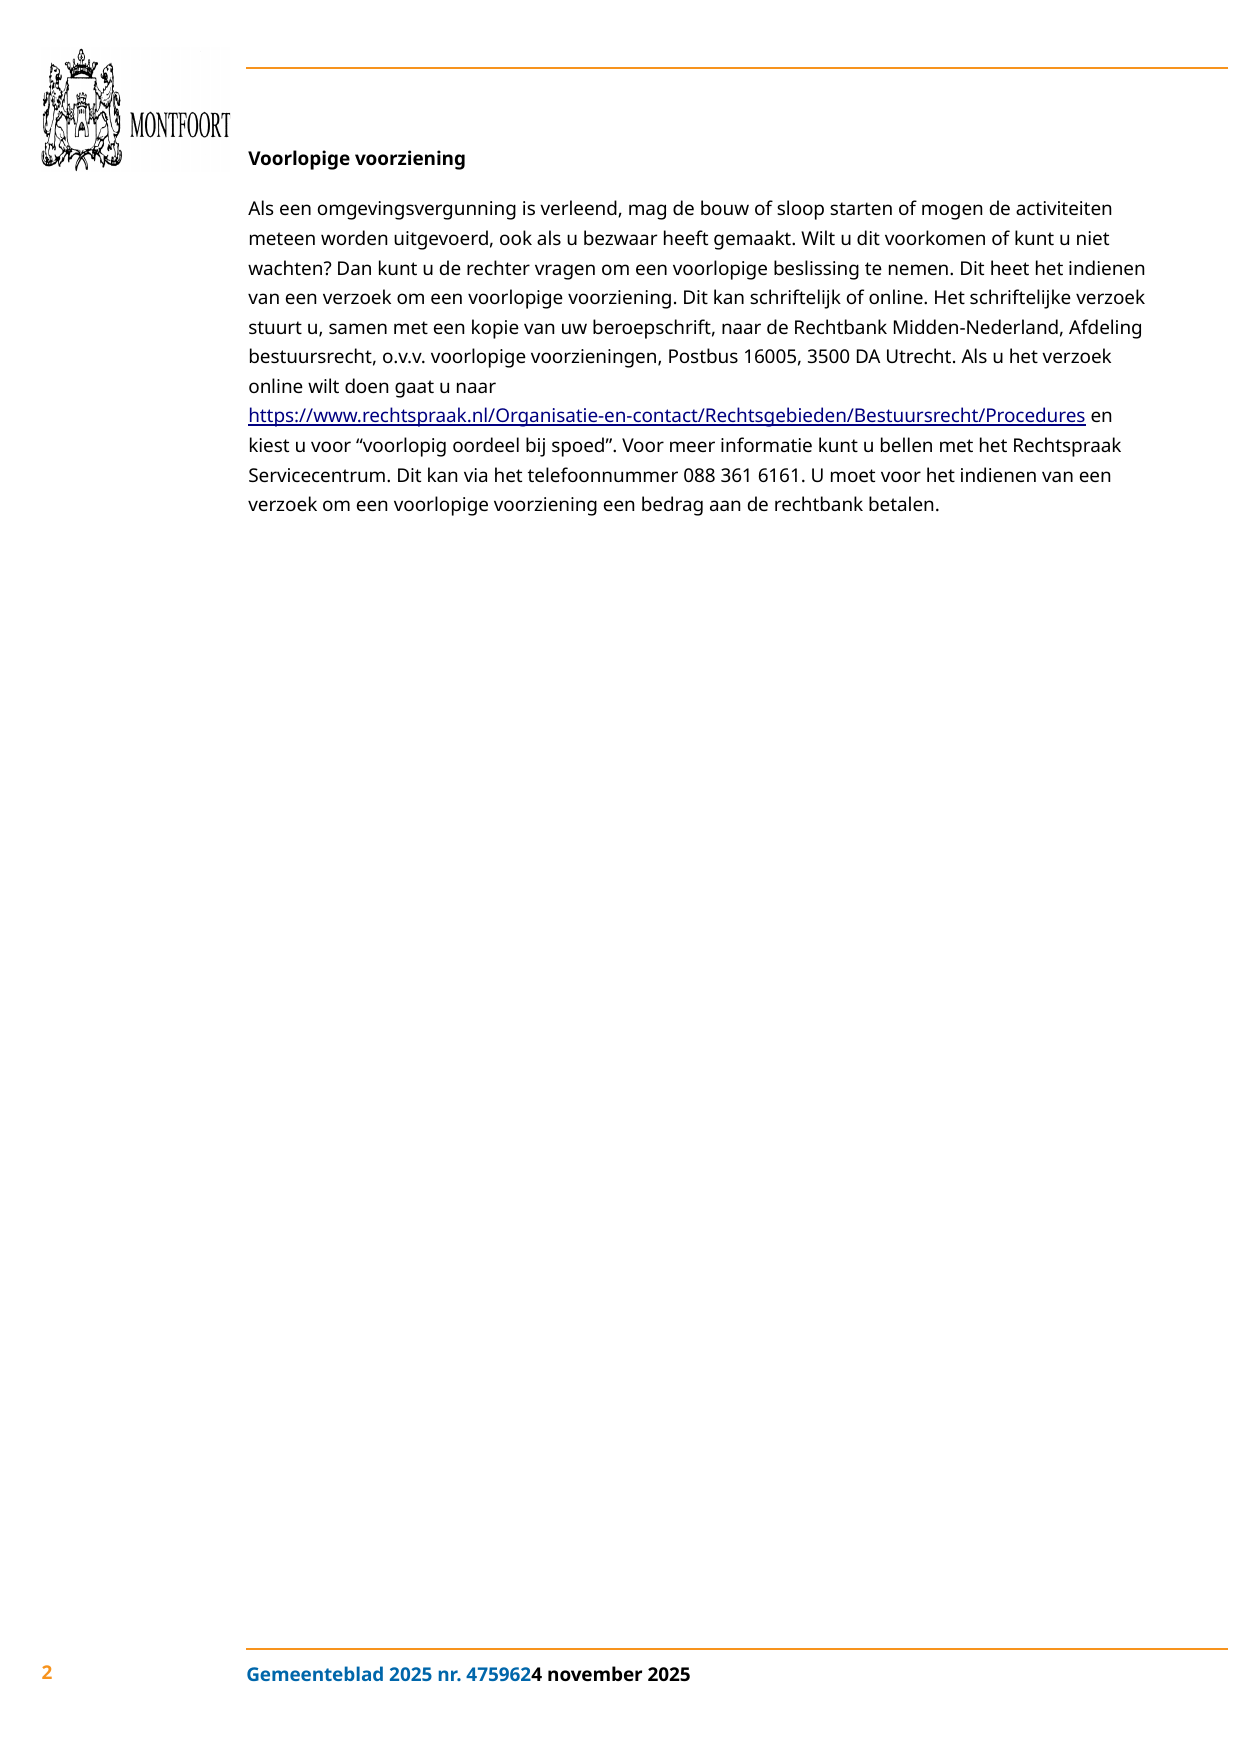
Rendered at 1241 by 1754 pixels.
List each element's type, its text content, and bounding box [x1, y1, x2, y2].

picture [41, 47, 231, 172]
text Voorlopige voorziening [248, 145, 1152, 171]
text Als een omgevingsvergunning is verleend, mag de bouw of sloop starten of mogen de activiteiten meteen worden uitgevoerd, ook als u bezwaar heeft gemaakt. Wilt u dit voorkomen of kunt u niet wachten? Dan kunt u de rechter vragen om een voorlopige beslissing te nemen. Dit heet het indienen van een verzoek om een voorlopige voorziening. Dit kan schriftelijk of online. Het schriftelijke verzoek stuurt u, samen met een kopie van uw beroepschrift, naar de Rechtbank Midden-Nederland, Afdeling bestuursrecht, o.v.v. voorlopige voorzieningen, Postbus 16005, 3500 DA Utrecht. Als u het verzoek online wilt doen gaat u naar https://www.rechtspraak.nl/Organisatie-en-contact/Rechtsgebieden/Bestuursrecht/Procedures en kiest u voor “voorlopig oordeel bij spoed”. Voor meer informatie kunt u bellen met het Rechtspraak Servicecentrum. Dit kan via het telefoonnummer 088 361 6161. U moet voor het indienen van een verzoek om een voorlopige voorziening een bedrag aan de rechtbank betalen. [248, 196, 1152, 517]
